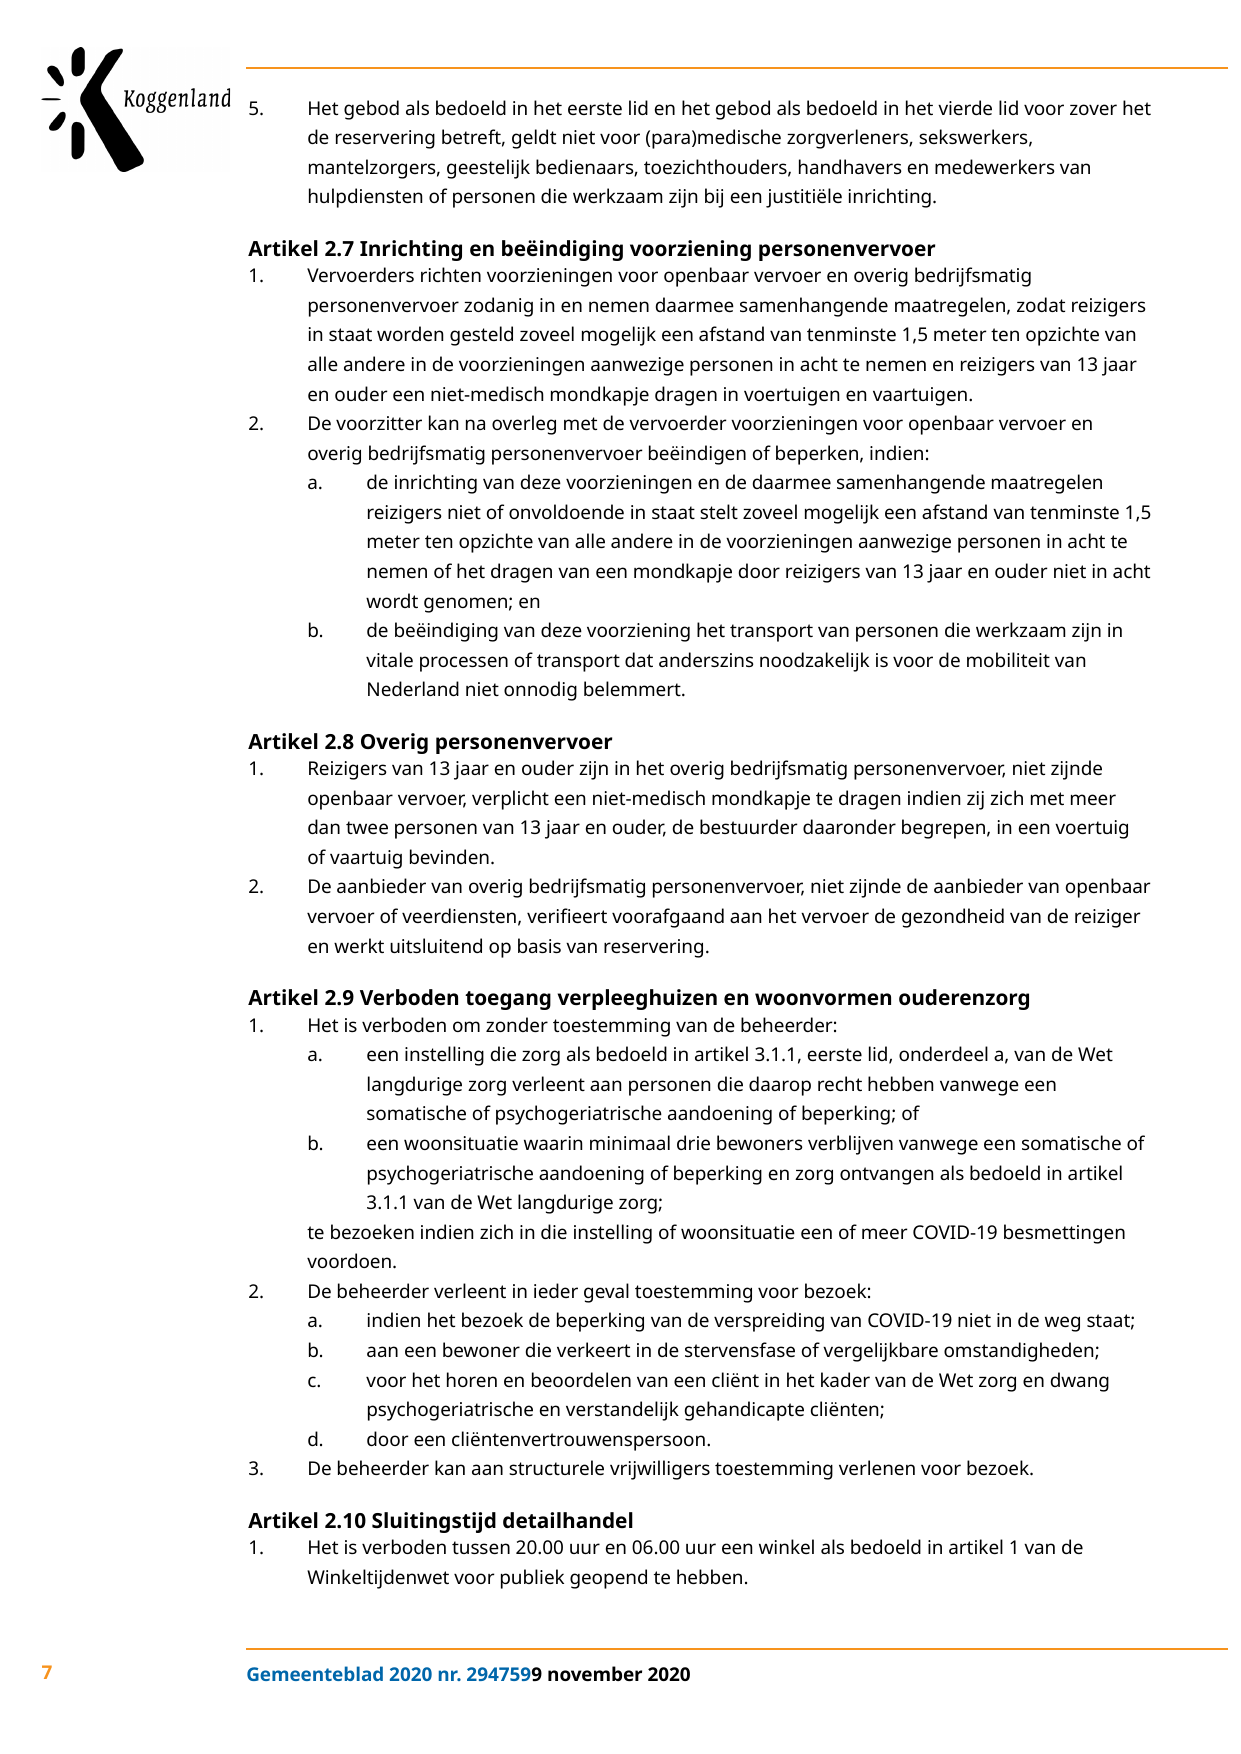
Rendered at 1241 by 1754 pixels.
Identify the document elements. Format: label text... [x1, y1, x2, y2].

list Het is verboden om zonder toestemming van de beheerder: [248, 1012, 1152, 1037]
list Het is verboden tussen 20.00 uur en 06.00 uur een winkel als bedoeld in artikel 1 van de Winkeltijdenwet voor publiek geopend te hebben. [248, 1534, 1152, 1590]
list een instelling die zorg als bedoeld in artikel 3.1.1, eerste lid, onderdeel a, van de Wet langdurige zorg verleent aan personen die daarop recht hebben vanwege een somatische of psychogeriatrische aandoening of beperking; of [307, 1041, 1152, 1126]
picture [41, 47, 231, 172]
list De voorzitter kan na overleg met de vervoerder voorzieningen voor openbaar vervoer en overig bedrijfsmatig personenvervoer beëindigen of beperken, indien: [248, 410, 1152, 466]
list aan een bewoner die verkeert in de stervensfase of vergelijkbare omstandigheden; [307, 1337, 1152, 1363]
list Reizigers van 13 jaar en ouder zijn in het overig bedrijfsmatig personenvervoer, niet zijnde openbaar vervoer, verplicht een niet-medisch mondkapje te dragen indien zij zich met meer dan twee personen van 13 jaar en ouder, de bestuurder daaronder begrepen, in een voertuig of vaartuig bevinden. [248, 755, 1152, 870]
list te bezoeken indien zich in die instelling of woonsituatie een of meer COVID-19 besmettingen voordoen. [248, 1219, 1152, 1274]
list Vervoerders richten voorzieningen voor openbaar vervoer en overig bedrijfsmatig personenvervoer zodanig in en nemen daarmee samenhangende maatregelen, zodat reizigers in staat worden gesteld zoveel mogelijk een afstand van tenminste 1,5 meter ten opzichte van alle andere in de voorzieningen aanwezige personen in acht te nemen en reizigers van 13 jaar en ouder een niet-medisch mondkapje dragen in voertuigen en vaartuigen. [248, 262, 1152, 406]
list De beheerder kan aan structurele vrijwilligers toestemming verlenen voor bezoek. [248, 1456, 1152, 1481]
list Het gebod als bedoeld in het eerste lid en het gebod als bedoeld in het vierde lid voor zover het de reservering betreft, geldt niet voor (para)medische zorgverleners, sekswerkers, mantelzorgers, geestelijk bedienaars, toezichthouders, handhavers en medewerkers van hulpdiensten of personen die werkzaam zijn bij een justitiële inrichting. [248, 95, 1152, 209]
list voor het horen en beoordelen van een cliënt in het kader van de Wet zorg en dwang psychogeriatrische en verstandelijk gehandicapte cliënten; [307, 1367, 1152, 1422]
text Artikel 2.9 Verboden toegang verpleeghuizen en woonvormen ouderenzorg [248, 983, 1152, 1012]
text Artikel 2.7 Inrichting en beëindiging voorziening personenvervoer [248, 234, 1152, 262]
list door een cliëntenvertrouwenspersoon. [307, 1426, 1152, 1452]
list de inrichting van deze voorzieningen en de daarmee samenhangende maatregelen reizigers niet of onvoldoende in staat stelt zoveel mogelijk een afstand van tenminste 1,5 meter ten opzichte van alle andere in de voorzieningen aanwezige personen in acht te nemen of het dragen van een mondkapje door reizigers van 13 jaar en ouder niet in acht wordt genomen; en [307, 469, 1152, 613]
text Artikel 2.8 Overig personenvervoer [248, 727, 1152, 755]
list een woonsituatie waarin minimaal drie bewoners verblijven vanwege een somatische of psychogeriatrische aandoening of beperking en zorg ontvangen als bedoeld in artikel 3.1.1 van de Wet langdurige zorg; [307, 1130, 1152, 1215]
list De aanbieder van overig bedrijfsmatig personenvervoer, niet zijnde de aanbieder van openbaar vervoer of veerdiensten, verifieert voorafgaand aan het vervoer de gezondheid van de reiziger en werkt uitsluitend op basis van reservering. [248, 874, 1152, 959]
list de beëindiging van deze voorziening het transport van personen die werkzaam zijn in vitale processen of transport dat anderszins noodzakelijk is voor de mobiliteit van Nederland niet onnodig belemmert. [307, 617, 1152, 702]
list indien het bezoek de beperking van de verspreiding van COVID-19 niet in de weg staat; [307, 1308, 1152, 1333]
text Artikel 2.10 Sluitingstijd detailhandel [248, 1506, 1152, 1534]
list De beheerder verleent in ieder geval toestemming voor bezoek: [248, 1278, 1152, 1304]
